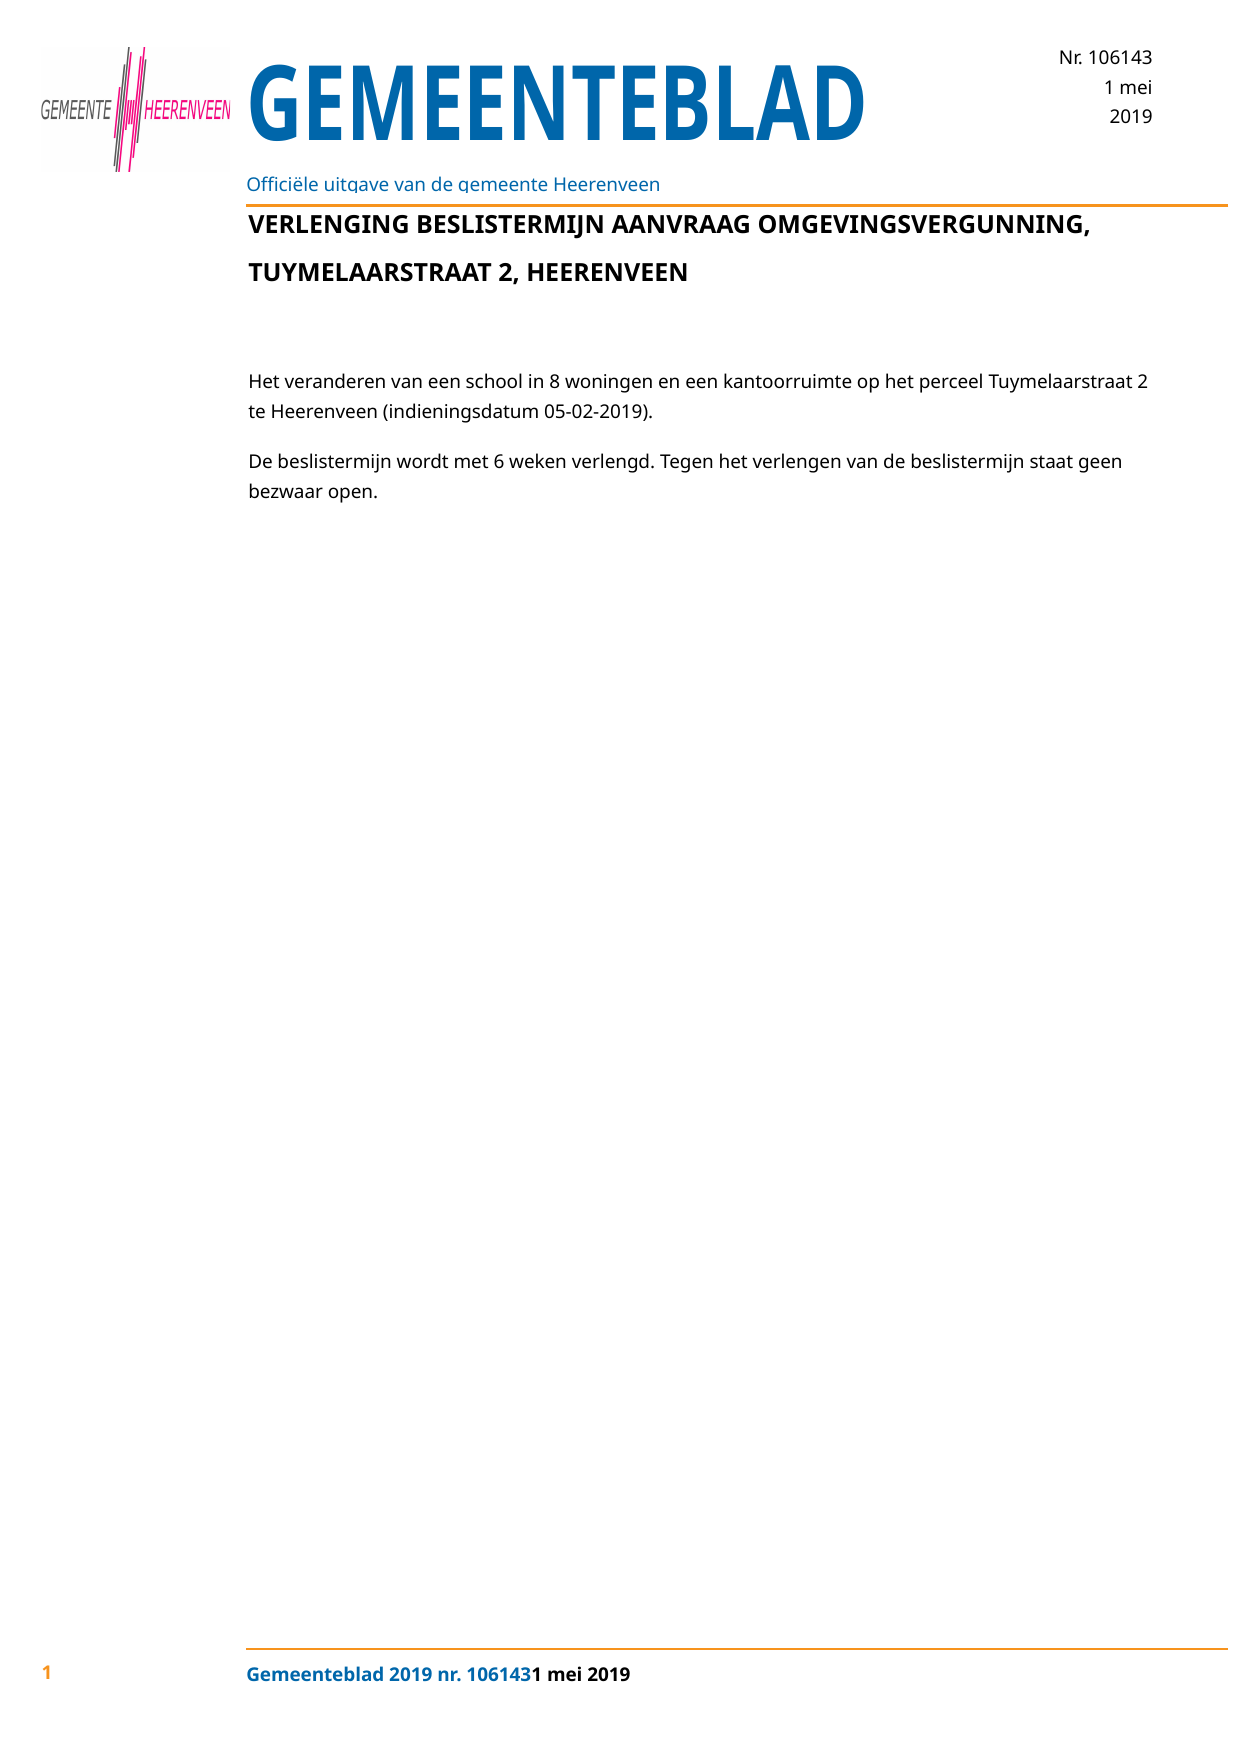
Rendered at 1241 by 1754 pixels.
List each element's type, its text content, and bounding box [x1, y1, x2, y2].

text De beslistermijn wordt met 6 weken verlengd. Tegen het verlengen van de beslistermijn staat geen bezwaar open. [248, 448, 1152, 504]
text Het veranderen van een school in 8 woningen en een kantoorruimte op het perceel Tuymelaarstraat 2 te Heerenveen (indieningsdatum 05-02-2019). [248, 368, 1152, 424]
picture [41, 47, 231, 172]
text VERLENGING BESLISTERMIJN AANVRAAG OMGEVINGSVERGUNNING, TUYMELAARSTRAAT 2, HEERENVEEN [248, 207, 1152, 288]
